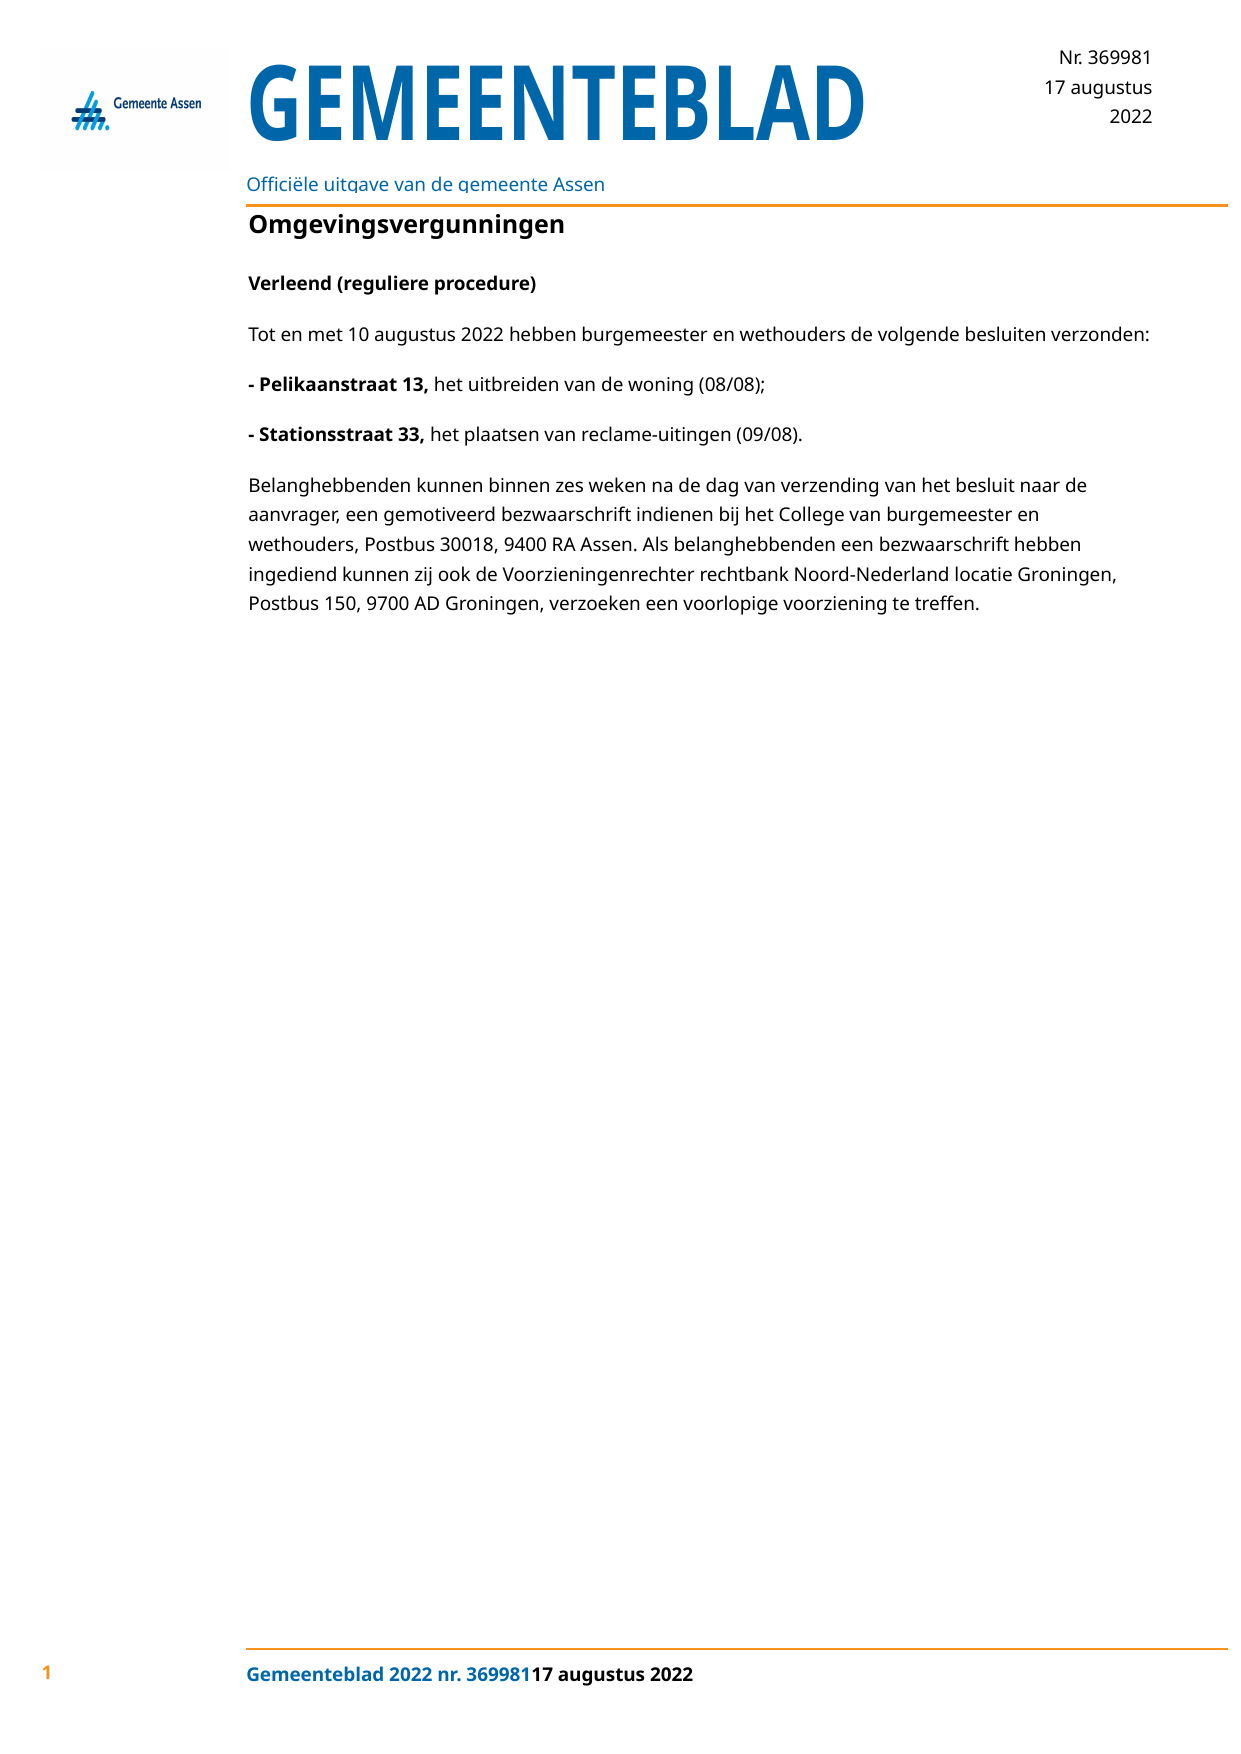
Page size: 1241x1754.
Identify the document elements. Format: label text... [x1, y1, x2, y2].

text - Pelikaanstraat 13, het uitbreiden van de woning (08/08); [248, 371, 1152, 397]
text Verleend (reguliere procedure) [248, 270, 1152, 296]
text Omgevingsvergunningen [248, 207, 1152, 241]
text Tot en met 10 augustus 2022 hebben burgemeester en wethouders de volgende besluiten verzonden: [248, 321, 1152, 346]
text - Stationsstraat 33, het plaatsen van reclame-uitingen (09/08). [248, 422, 1152, 447]
text Belanghebbenden kunnen binnen zes weken na de dag van verzending van het besluit naar de aanvrager, een gemotiveerd bezwaarschrift indienen bij het College van burgemeester en wethouders, Postbus 30018, 9400 RA Assen. Als belanghebbenden een bezwaarschrift hebben ingediend kunnen zij ook de Voorzieningenrechter rechtbank Noord-Nederland locatie Groningen, Postbus 150, 9700 AD Groningen, verzoeken een voorlopige voorziening te treffen. [248, 472, 1152, 616]
picture [41, 47, 231, 172]
